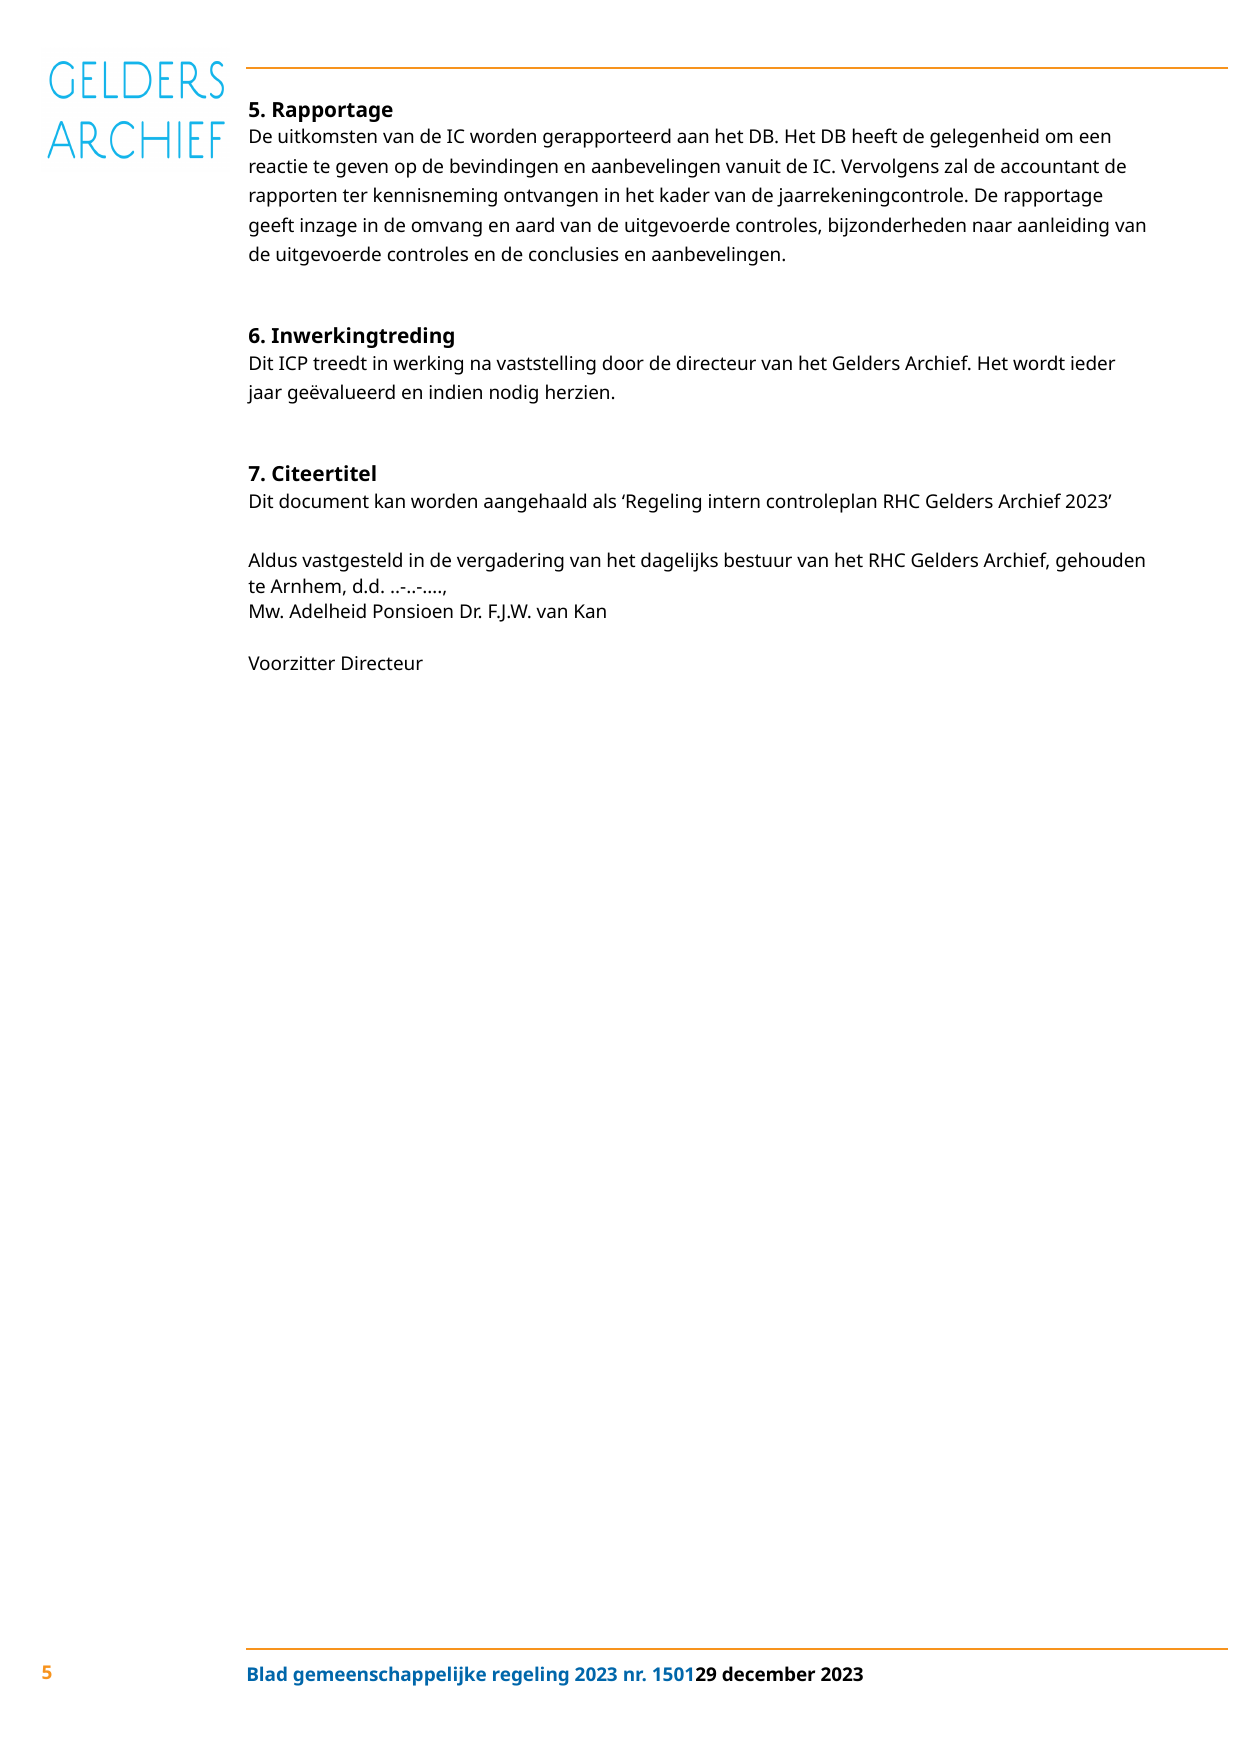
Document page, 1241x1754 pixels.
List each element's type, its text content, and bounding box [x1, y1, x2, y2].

picture [41, 47, 231, 172]
text Dit document kan worden aangehaald als ‘Regeling intern controleplan RHC Gelders Archief 2023’ [248, 488, 1152, 514]
text De uitkomsten van de IC worden gerapporteerd aan het DB. Het DB heeft de gelegenheid om een reactie te geven op de bevindingen en aanbevelingen vanuit de IC. Vervolgens zal de accountant de rapporten ter kennisneming ontvangen in het kader van de jaarrekeningcontrole. De rapportage geeft inzage in de omvang en aard van de uitgevoerde controles, bijzonderheden naar aanleiding van de uitgevoerde controles en de conclusies en aanbevelingen. [248, 123, 1152, 267]
text Aldus vastgesteld in de vergadering van het dagelijks bestuur van het RHC Gelders Archief, gehouden te Arnhem, d.d. ..-..-…., [248, 547, 1152, 599]
text Mw. Adelheid Ponsioen Dr. F.J.W. van Kan [248, 599, 1152, 624]
text 6. Inwerkingtreding [248, 322, 1152, 350]
text 7. Citeertitel [248, 459, 1152, 488]
text 5. Rapportage [248, 95, 1152, 123]
text Dit ICP treedt in werking na vaststelling door de directeur van het Gelders Archief. Het wordt ieder jaar geëvalueerd en indien nodig herzien. [248, 350, 1152, 405]
text Voorzitter Directeur [248, 650, 1152, 676]
